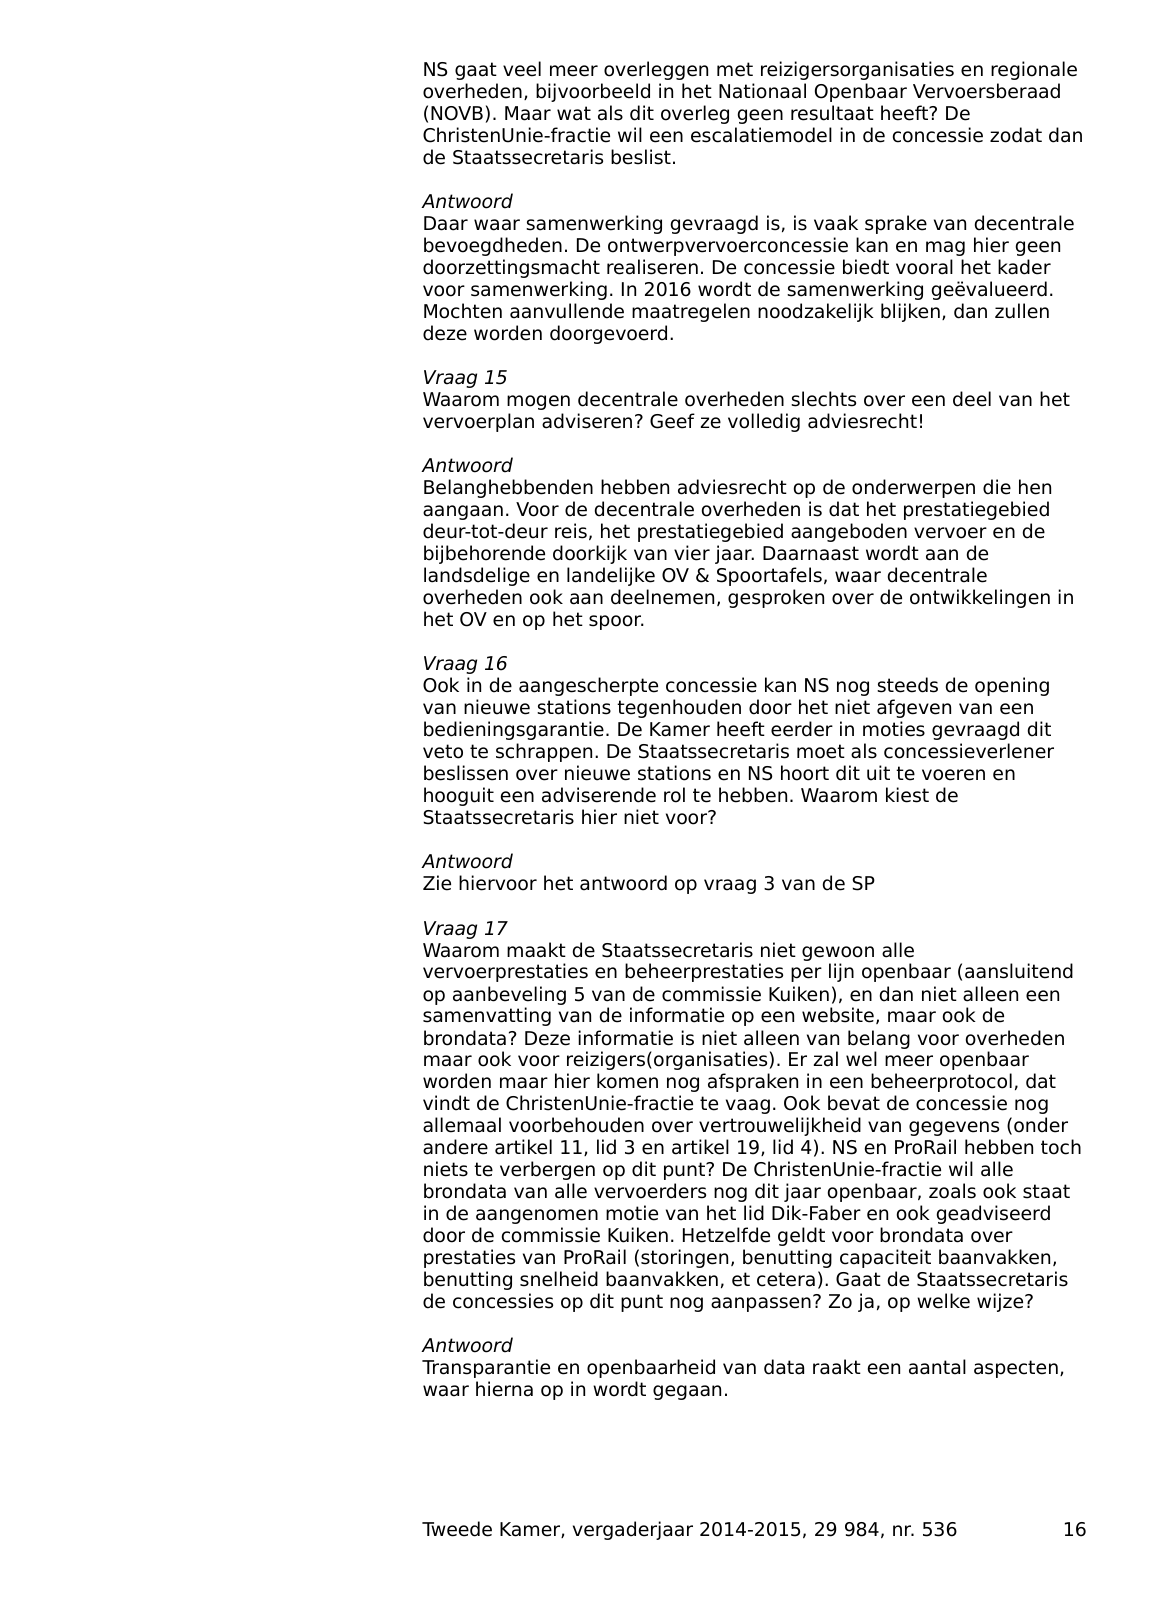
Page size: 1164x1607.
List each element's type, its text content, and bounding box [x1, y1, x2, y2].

text Antwoord [422, 851, 1087, 873]
text Belanghebbenden hebben adviesrecht op de onderwerpen die hen aangaan. Voor de decentrale overheden is dat het prestatiegebied deur-tot-deur reis, het prestatiegebied aangeboden vervoer en de bijbehorende doorkijk van vier jaar. Daarnaast wordt aan de landsdelige en landelijke OV & Spoortafels, waar decentrale overheden ook aan deelnemen, gesproken over de ontwikkelingen in het OV en op het spoor. [422, 477, 1087, 631]
text Vraag 17 [422, 917, 1087, 939]
text Daar waar samenwerking gevraagd is, is vaak sprake van decentrale bevoegdheden. De ontwerpvervoerconcessie kan en mag hier geen doorzettingsmacht realiseren. De concessie biedt vooral het kader voor samenwerking. In 2016 wordt de samenwerking geëvalueerd. Mochten aanvullende maatregelen noodzakelijk blijken, dan zullen deze worden doorgevoerd. [422, 213, 1087, 345]
text Transparantie en openbaarheid van data raakt een aantal aspecten, waar hierna op in wordt gegaan. [422, 1357, 1087, 1401]
text Antwoord [422, 191, 1087, 213]
text Vraag 16 [422, 653, 1087, 675]
text Waarom maakt de Staatssecretaris niet gewoon alle vervoerprestaties en beheerprestaties per lijn openbaar (aansluitend op aanbeveling 5 van de commissie Kuiken), en dan niet alleen een samenvatting van de informatie op een website, maar ook de brondata? Deze informatie is niet alleen van belang voor overheden maar ook voor reizigers(organisaties). Er zal wel meer openbaar worden maar hier komen nog afspraken in een beheerprotocol, dat vindt de ChristenUnie-fractie te vaag. Ook bevat de concessie nog allemaal voorbehouden over vertrouwelijkheid van gegevens (onder andere artikel 11, lid 3 en artikel 19, lid 4). NS en ProRail hebben toch niets te verbergen op dit punt? De ChristenUnie-fractie wil alle brondata van alle vervoerders nog dit jaar openbaar, zoals ook staat in de aangenomen motie van het lid Dik-Faber en ook geadviseerd door de commissie Kuiken. Hetzelfde geldt voor brondata over prestaties van ProRail (storingen, benutting capaciteit baanvakken, benutting snelheid baanvakken, et cetera). Gaat de Staatssecretaris de concessies op dit punt nog aanpassen? Zo ja, op welke wijze? [422, 939, 1087, 1313]
text Vraag 15 [422, 367, 1087, 389]
text Antwoord [422, 1335, 1087, 1357]
text Antwoord [422, 455, 1087, 477]
text Waarom mogen decentrale overheden slechts over een deel van het vervoerplan adviseren? Geef ze volledig adviesrecht! [422, 389, 1087, 433]
text Zie hiervoor het antwoord op vraag 3 van de SP [422, 873, 1087, 895]
text NS gaat veel meer overleggen met reizigersorganisaties en regionale overheden, bijvoorbeeld in het Nationaal Openbaar Vervoersberaad (NOVB). Maar wat als dit overleg geen resultaat heeft? De ChristenUnie-fractie wil een escalatiemodel in de concessie zodat dan de Staatssecretaris beslist. [422, 59, 1087, 169]
text Ook in de aangescherpte concessie kan NS nog steeds de opening van nieuwe stations tegenhouden door het niet afgeven van een bedieningsgarantie. De Kamer heeft eerder in moties gevraagd dit veto te schrappen. De Staatssecretaris moet als concessieverlener beslissen over nieuwe stations en NS hoort dit uit te voeren en hooguit een adviserende rol te hebben. Waarom kiest de Staatssecretaris hier niet voor? [422, 675, 1087, 829]
